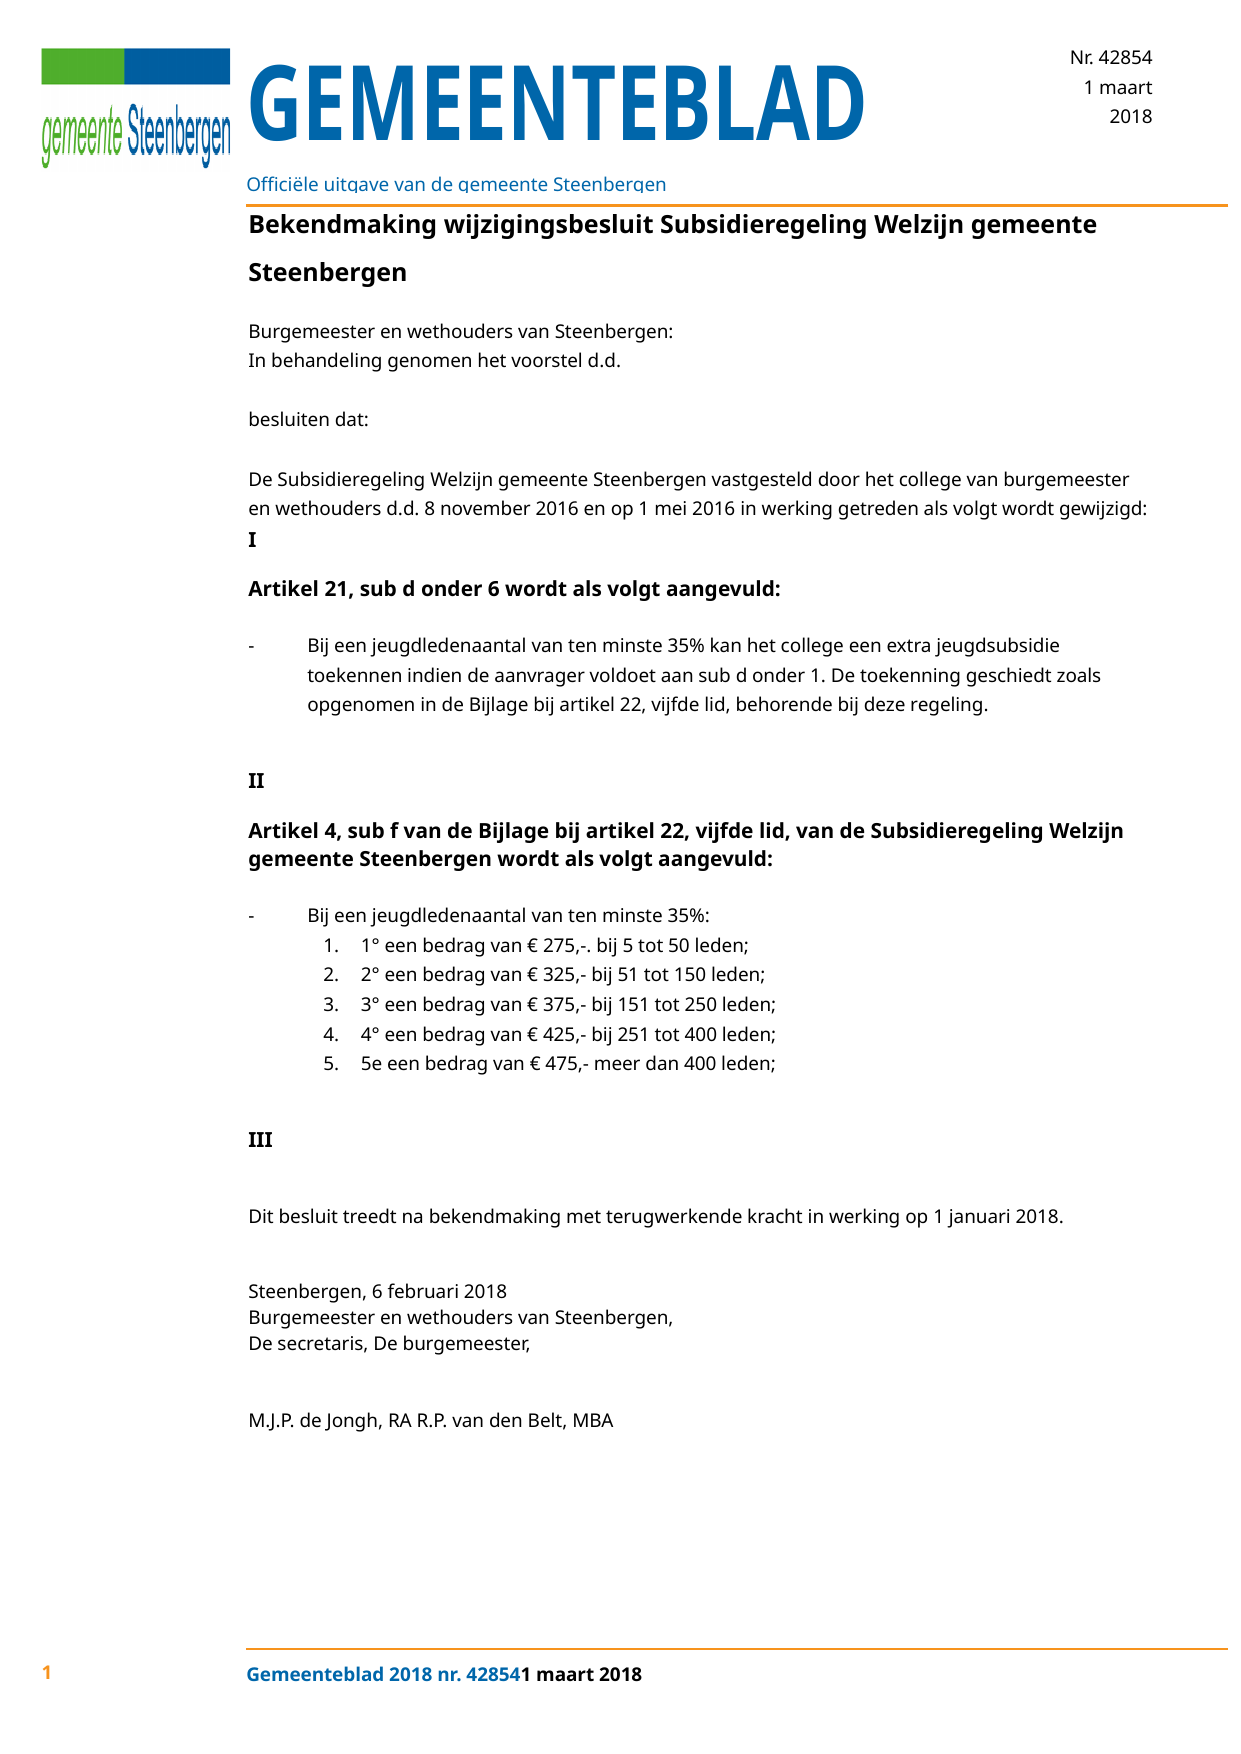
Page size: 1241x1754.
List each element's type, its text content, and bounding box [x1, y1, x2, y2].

list 4° een bedrag van € 425,- bij 251 tot 400 leden; [323, 1021, 1152, 1046]
text De Subsidieregeling Welzijn gemeente Steenbergen vastgesteld door het college van burgemeester en wethouders d.d. 8 november 2016 en op 1 mei 2016 in werking getreden als volgt wordt gewijzigd: [248, 466, 1152, 521]
text Burgemeester en wethouders van Steenbergen, [248, 1304, 1152, 1330]
list 5e een bedrag van € 475,- meer dan 400 leden; [323, 1050, 1152, 1076]
text besluiten dat: [248, 407, 1152, 432]
text Dit besluit treedt na bekendmaking met terugwerkende kracht in werking op 1 januari 2018. [248, 1203, 1152, 1229]
text De secretaris, De burgemeester, [248, 1330, 1152, 1356]
list 2° een bedrag van € 325,- bij 51 tot 150 leden; [323, 962, 1152, 987]
text Bekendmaking wijzigingsbesluit Subsidieregeling Welzijn gemeente Steenbergen [248, 207, 1152, 288]
text Artikel 4, sub f van de Bijlage bij artikel 22, vijfde lid, van de Subsidieregeling Welzijn gemeente Steenbergen wordt als volgt aangevuld: [248, 816, 1152, 873]
list Bij een jeugdledenaantal van ten minste 35% kan het college een extra jeugdsubsidie toekennen indien de aanvrager voldoet aan sub d onder 1. De toekenning geschiedt zoals opgenomen in de Bijlage bij artikel 22, vijfde lid, behorende bij deze regeling. [248, 632, 1152, 717]
list 3° een bedrag van € 375,- bij 151 tot 250 leden; [323, 991, 1152, 1017]
text Steenbergen, 6 februari 2018 [248, 1278, 1152, 1304]
text III [248, 1126, 1152, 1154]
text Burgemeester en wethouders van Steenbergen: [248, 318, 1152, 344]
list Bij een jeugdledenaantal van ten minste 35%: [248, 902, 1152, 928]
list 1° een bedrag van € 275,-. bij 5 tot 50 leden; [323, 932, 1152, 958]
text Artikel 21, sub d onder 6 wordt als volgt aangevuld: [248, 574, 1152, 603]
text I [248, 525, 1152, 553]
text In behandeling genomen het voorstel d.d. [248, 347, 1152, 373]
text II [248, 767, 1152, 795]
picture [41, 47, 231, 172]
text M.J.P. de Jongh, RA R.P. van den Belt, MBA [248, 1407, 1152, 1433]
